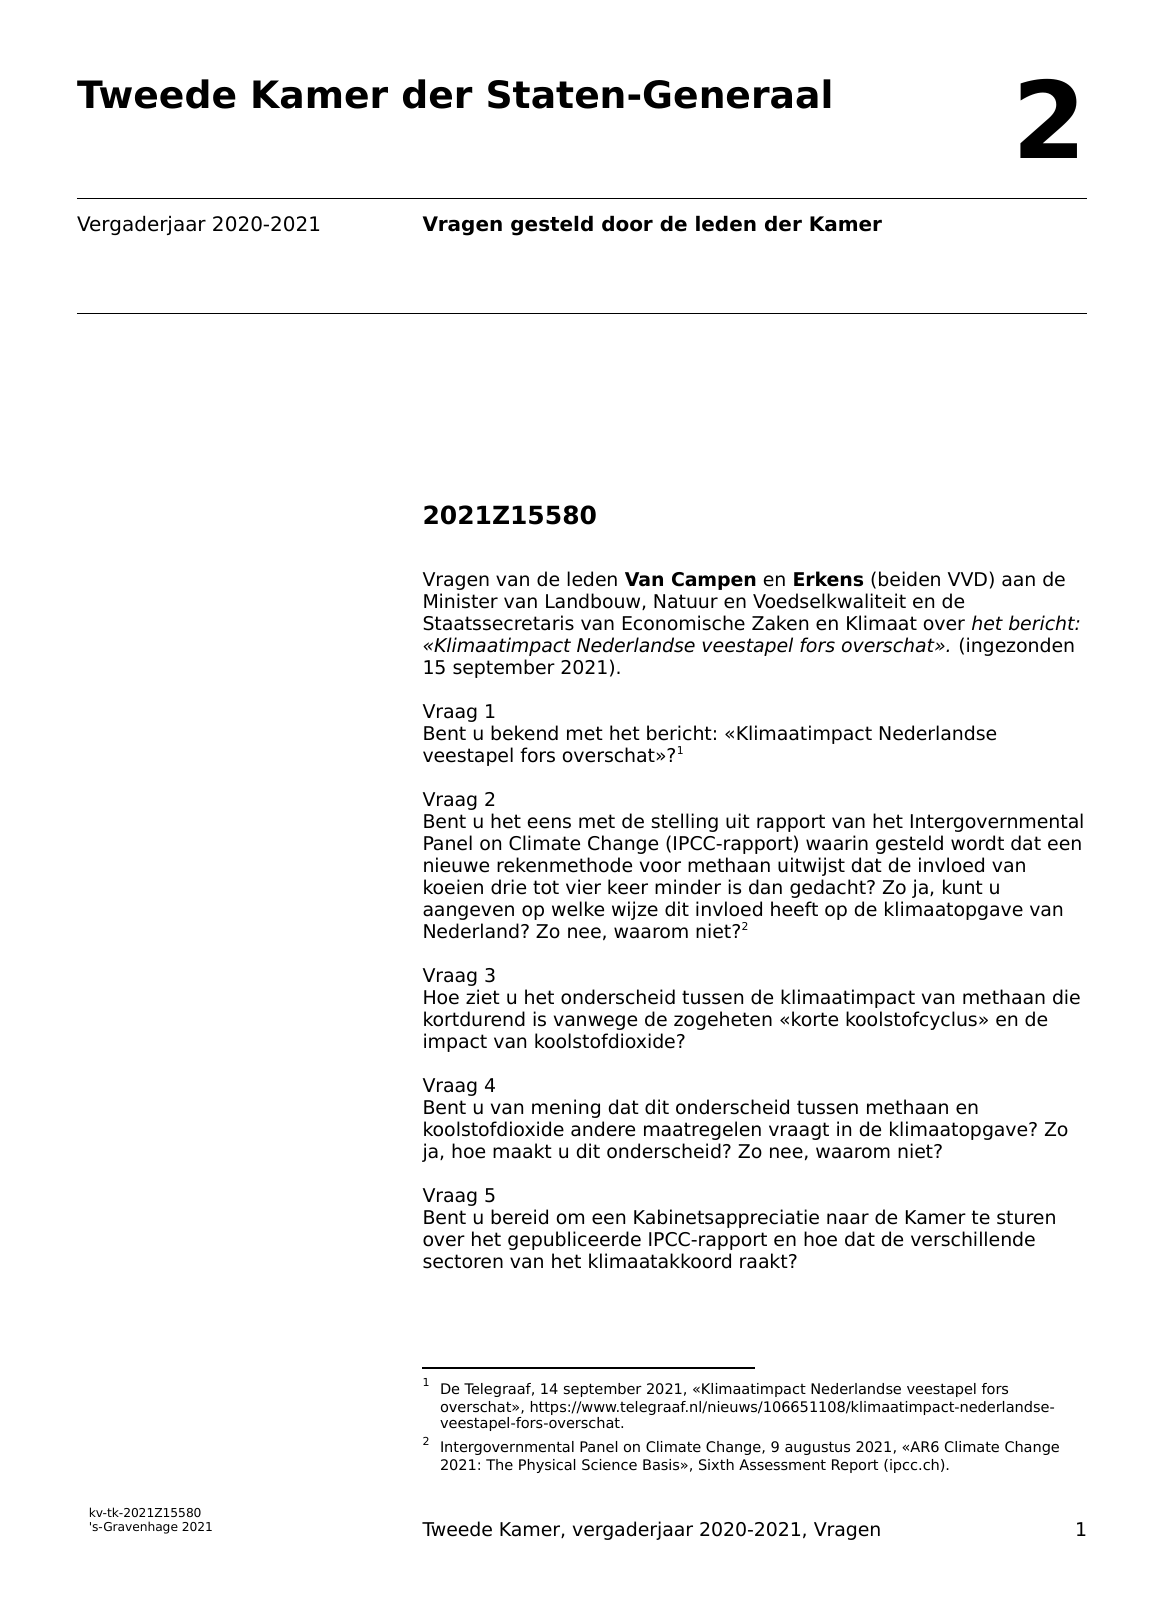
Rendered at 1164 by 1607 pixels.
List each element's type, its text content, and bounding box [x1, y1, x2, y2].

text Bent u bekend met het bericht: «Klimaatimpact Nederlandse veestapel fors overschat»? [422, 723, 1087, 767]
text Vraag 3 [422, 965, 1087, 987]
text Vragen van de leden Van Campen en Erkens (beiden VVD) aan de Minister van Landbouw, Natuur en Voedselkwaliteit en de Staatssecretaris van Economische Zaken en Klimaat over het bericht: «Klimaatimpact Nederlandse veestapel fors overschat». (ingezonden 15 september 2021). [422, 569, 1087, 679]
text Hoe ziet u het onderscheid tussen de klimaatimpact van methaan die kortdurend is vanwege de zogeheten «korte koolstofcyclus» en de impact van koolstofdioxide? [422, 987, 1087, 1053]
text kv-tk-2021Z15580 [88, 1506, 323, 1520]
table_cell Vragen gesteld door de leden der Kamer [422, 199, 1087, 313]
text Vraag 2 [422, 789, 1087, 811]
text Vraag 4 [422, 1075, 1087, 1097]
text Vraag 1 [422, 701, 1087, 723]
text Bent u bereid om een Kabinetsappreciatie naar de Kamer te sturen over het gepubliceerde IPCC-rapport en hoe dat de verschillende sectoren van het klimaatakkoord raakt? [422, 1207, 1087, 1273]
text 2021Z15580 [422, 501, 1087, 531]
text Bent u van mening dat dit onderscheid tussen methaan en koolstofdioxide andere maatregelen vraagt in de klimaatopgave? Zo ja, hoe maakt u dit onderscheid? Zo nee, waarom niet? [422, 1097, 1087, 1163]
table_header 2 [886, 59, 1087, 198]
table_header Tweede Kamer der Staten-Generaal [77, 59, 886, 198]
text 's-Gravenhage 2021 [88, 1520, 323, 1534]
text Bent u het eens met de stelling uit rapport van het Intergovernmental Panel on Climate Change (IPCC-rapport) waarin gesteld wordt dat een nieuwe rekenmethode voor methaan uitwijst dat de invloed van koeien drie tot vier keer minder is dan gedacht? Zo ja, kunt u aangeven op welke wijze dit invloed heeft op de klimaatopgave van Nederland? Zo nee, waarom niet? [422, 811, 1087, 943]
text De Telegraaf, 14 september 2021, «Klimaatimpact Nederlandse veestapel fors overschat», https://www.telegraaf.nl/nieuws/106651108/klimaatimpact-nederlandse-veestapel-fors-overschat. [422, 1377, 1087, 1432]
text Intergovernmental Panel on Climate Change, 9 augustus 2021, «AR6 Climate Change 2021: The Physical Science Basis», Sixth Assessment Report (ipcc.ch). [422, 1435, 1087, 1474]
table_cell Vergaderjaar 2020-2021 [77, 199, 422, 313]
text Vraag 5 [422, 1185, 1087, 1207]
